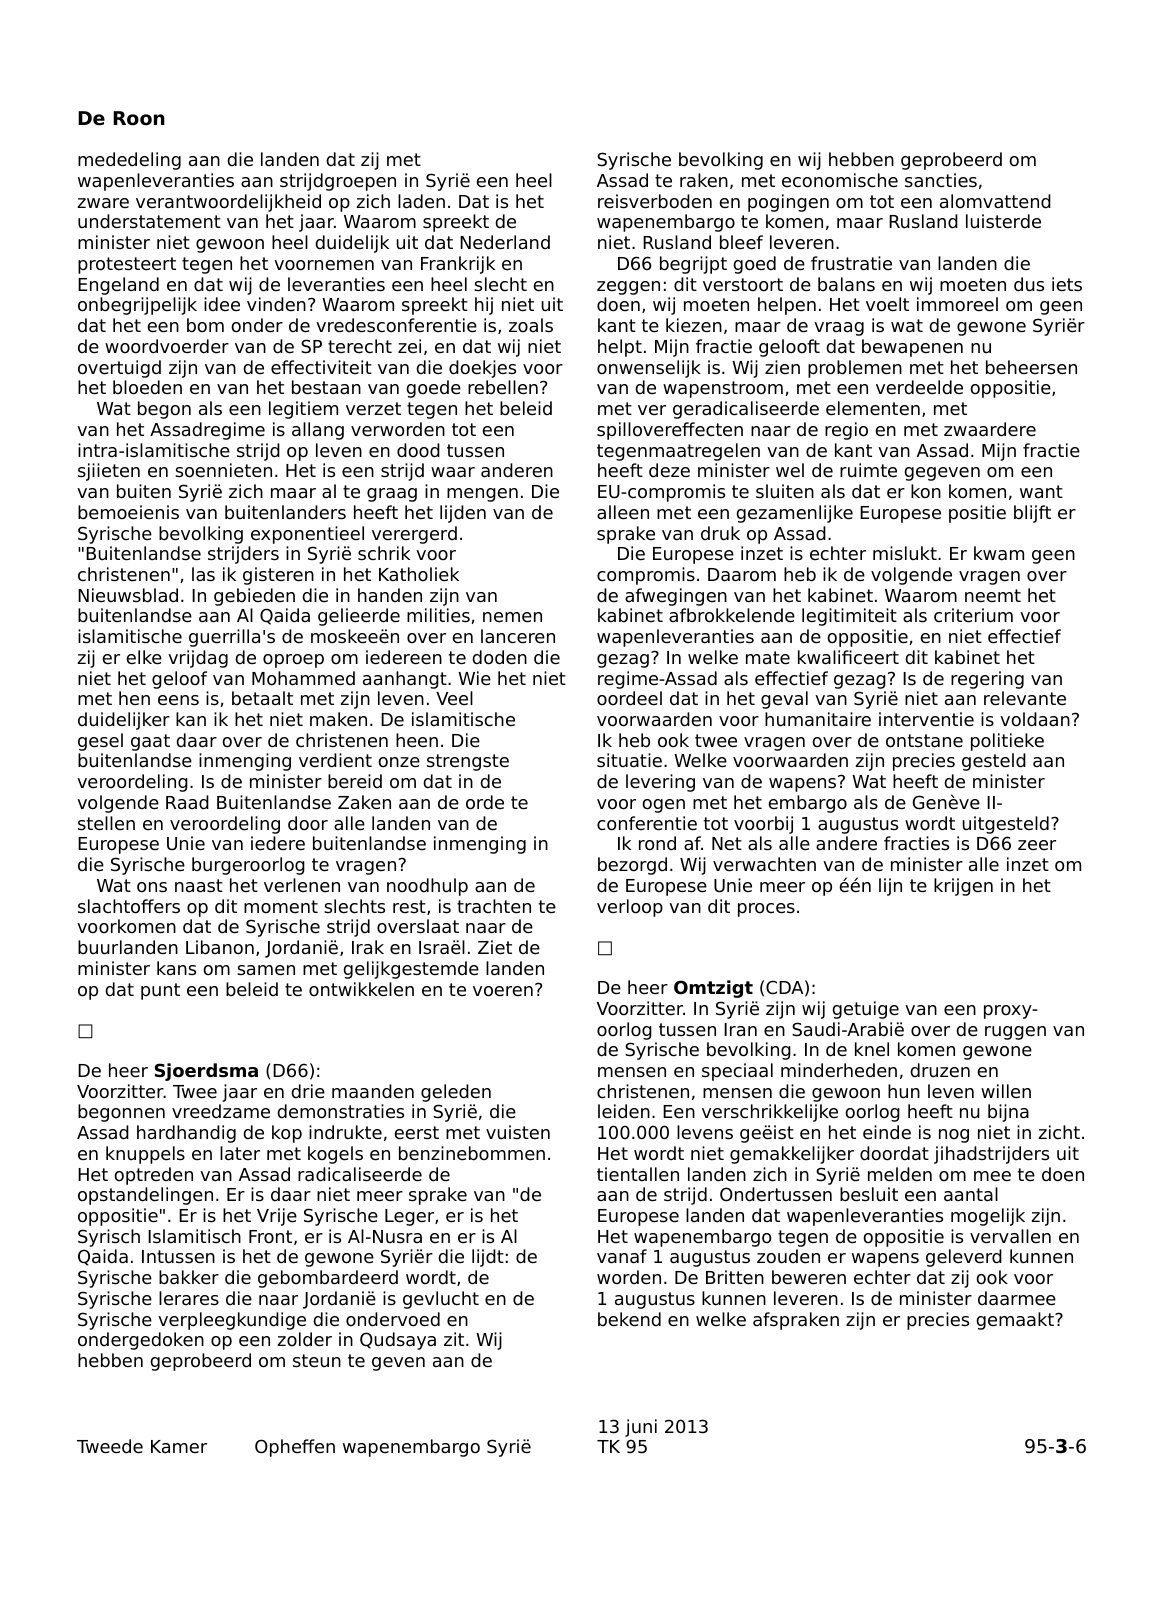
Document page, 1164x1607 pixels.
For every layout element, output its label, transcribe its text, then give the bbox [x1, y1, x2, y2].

text Syrische bevolking en wij hebben geprobeerd om Assad te raken, met economische sancties, reisverboden en pogingen om tot een alomvattend wapenembargo te komen, maar Rusland luisterde niet. Rusland bleef leveren. [596, 150, 1087, 254]
text Ik rond af. Net als alle andere fracties is D66 zeer bezorgd. Wij verwachten van de minister alle inzet om de Europese Unie meer op één lijn te krijgen in het verloop van dit proces. [596, 834, 1087, 917]
text □ [77, 1020, 567, 1041]
text Wat begon als een legitiem verzet tegen het beleid van het Assadregime is allang verworden tot een intra-islamitische strijd op leven en dood tussen sjiieten en soennieten. Het is een strijd waar anderen van buiten Syrië zich maar al te graag in mengen. Die bemoeienis van buitenlanders heeft het lijden van de Syrische bevolking exponentieel verergerd. "Buitenlandse strijders in Syrië schrik voor christenen", las ik gisteren in het Katholiek Nieuwsblad. In gebieden die in handen zijn van buitenlandse aan Al Qaida gelieerde milities, nemen islamitische guerrilla's de moskeeën over en lanceren zij er elke vrijdag de oproep om iedereen te doden die niet het geloof van Mohammed aanhangt. Wie het niet met hen eens is, betaalt met zijn leven. Veel duidelijker kan ik het niet maken. De islamitische gesel gaat daar over de christenen heen. Die buitenlandse inmenging verdient onze strengste veroordeling. Is de minister bereid om dat in de volgende Raad Buitenlandse Zaken aan de orde te stellen en veroordeling door alle landen van de Europese Unie van iedere buitenlandse inmenging in die Syrische burgeroorlog te vragen? [77, 399, 567, 876]
text Voorzitter. In Syrië zijn wij getuige van een proxy-oorlog tussen Iran en Saudi-Arabië over de ruggen van de Syrische bevolking. In de knel komen gewone mensen en speciaal minderheden, druzen en christenen, mensen die gewoon hun leven willen leiden. Een verschrikkelijke oorlog heeft nu bijna 100.000 levens geëist en het einde is nog niet in zicht. Het wordt niet gemakkelijker doordat jihadstrijders uit tientallen landen zich in Syrië melden om mee te doen aan de strijd. Ondertussen besluit een aantal Europese landen dat wapenleveranties mogelijk zijn. Het wapenembargo tegen de oppositie is vervallen en vanaf 1 augustus zouden er wapens geleverd kunnen worden. De Britten beweren echter dat zij ook voor 1 augustus kunnen leveren. Is de minister daarmee bekend en welke afspraken zijn er precies gemaakt? [596, 999, 1087, 1330]
text Wat ons naast het verlenen van noodhulp aan de slachtoffers op dit moment slechts rest, is trachten te voorkomen dat de Syrische strijd overslaat naar de buurlanden Libanon, Jordanië, Irak en Israël. Ziet de minister kans om samen met gelijkgestemde landen op dat punt een beleid te ontwikkelen en te voeren? [77, 876, 567, 1000]
text □ [596, 937, 1087, 958]
text De heer Sjoerdsma (D66): [77, 1061, 567, 1082]
text De heer Omtzigt (CDA): [596, 978, 1087, 999]
text Voorzitter. Twee jaar en drie maanden geleden begonnen vreedzame demonstraties in Syrië, die Assad hardhandig de kop indrukte, eerst met vuisten en knuppels en later met kogels en benzinebommen. Het optreden van Assad radicaliseerde de opstandelingen. Er is daar niet meer sprake van "de oppositie". Er is het Vrije Syrische Leger, er is het Syrisch Islamitisch Front, er is Al-Nusra en er is Al Qaida. Intussen is het de gewone Syriër die lijdt: de Syrische bakker die gebombardeerd wordt, de Syrische lerares die naar Jordanië is gevlucht en de Syrische verpleegkundige die ondervoed en ondergedoken op een zolder in Qudsaya zit. Wij hebben geprobeerd om steun te geven aan de [77, 1082, 567, 1372]
text Die Europese inzet is echter mislukt. Er kwam geen compromis. Daarom heb ik de volgende vragen over de afwegingen van het kabinet. Waarom neemt het kabinet afbrokkelende legitimiteit als criterium voor wapenleveranties aan de oppositie, en niet effectief gezag? In welke mate kwalificeert dit kabinet het regime-Assad als effectief gezag? Is de regering van oordeel dat in het geval van Syrië niet aan relevante voorwaarden voor humanitaire interventie is voldaan? Ik heb ook twee vragen over de ontstane politieke situatie. Welke voorwaarden zijn precies gesteld aan de levering van de wapens? Wat heeft de minister voor ogen met het embargo als de Genève II-conferentie tot voorbij 1 augustus wordt uitgesteld? [596, 544, 1087, 834]
text mededeling aan die landen dat zij met wapenleveranties aan strijdgroepen in Syrië een heel zware verantwoordelijkheid op zich laden. Dat is het understatement van het jaar. Waarom spreekt de minister niet gewoon heel duidelijk uit dat Nederland protesteert tegen het voornemen van Frankrijk en Engeland en dat wij de leveranties een heel slecht en onbegrijpelijk idee vinden? Waarom spreekt hij niet uit dat het een bom onder de vredesconferentie is, zoals de woordvoerder van de SP terecht zei, en dat wij niet overtuigd zijn van de effectiviteit van die doekjes voor het bloeden en van het bestaan van goede rebellen? [77, 150, 567, 399]
text D66 begrijpt goed de frustratie van landen die zeggen: dit verstoort de balans en wij moeten dus iets doen, wij moeten helpen. Het voelt immoreel om geen kant te kiezen, maar de vraag is wat de gewone Syriër helpt. Mijn fractie gelooft dat bewapenen nu onwenselijk is. Wij zien problemen met het beheersen van de wapenstroom, met een verdeelde oppositie, met ver geradicaliseerde elementen, met spillovereffecten naar de regio en met zwaardere tegenmaatregelen van de kant van Assad. Mijn fractie heeft deze minister wel de ruimte gegeven om een EU-compromis te sluiten als dat er kon komen, want alleen met een gezamenlijke Europese positie blijft er sprake van druk op Assad. [596, 254, 1087, 544]
